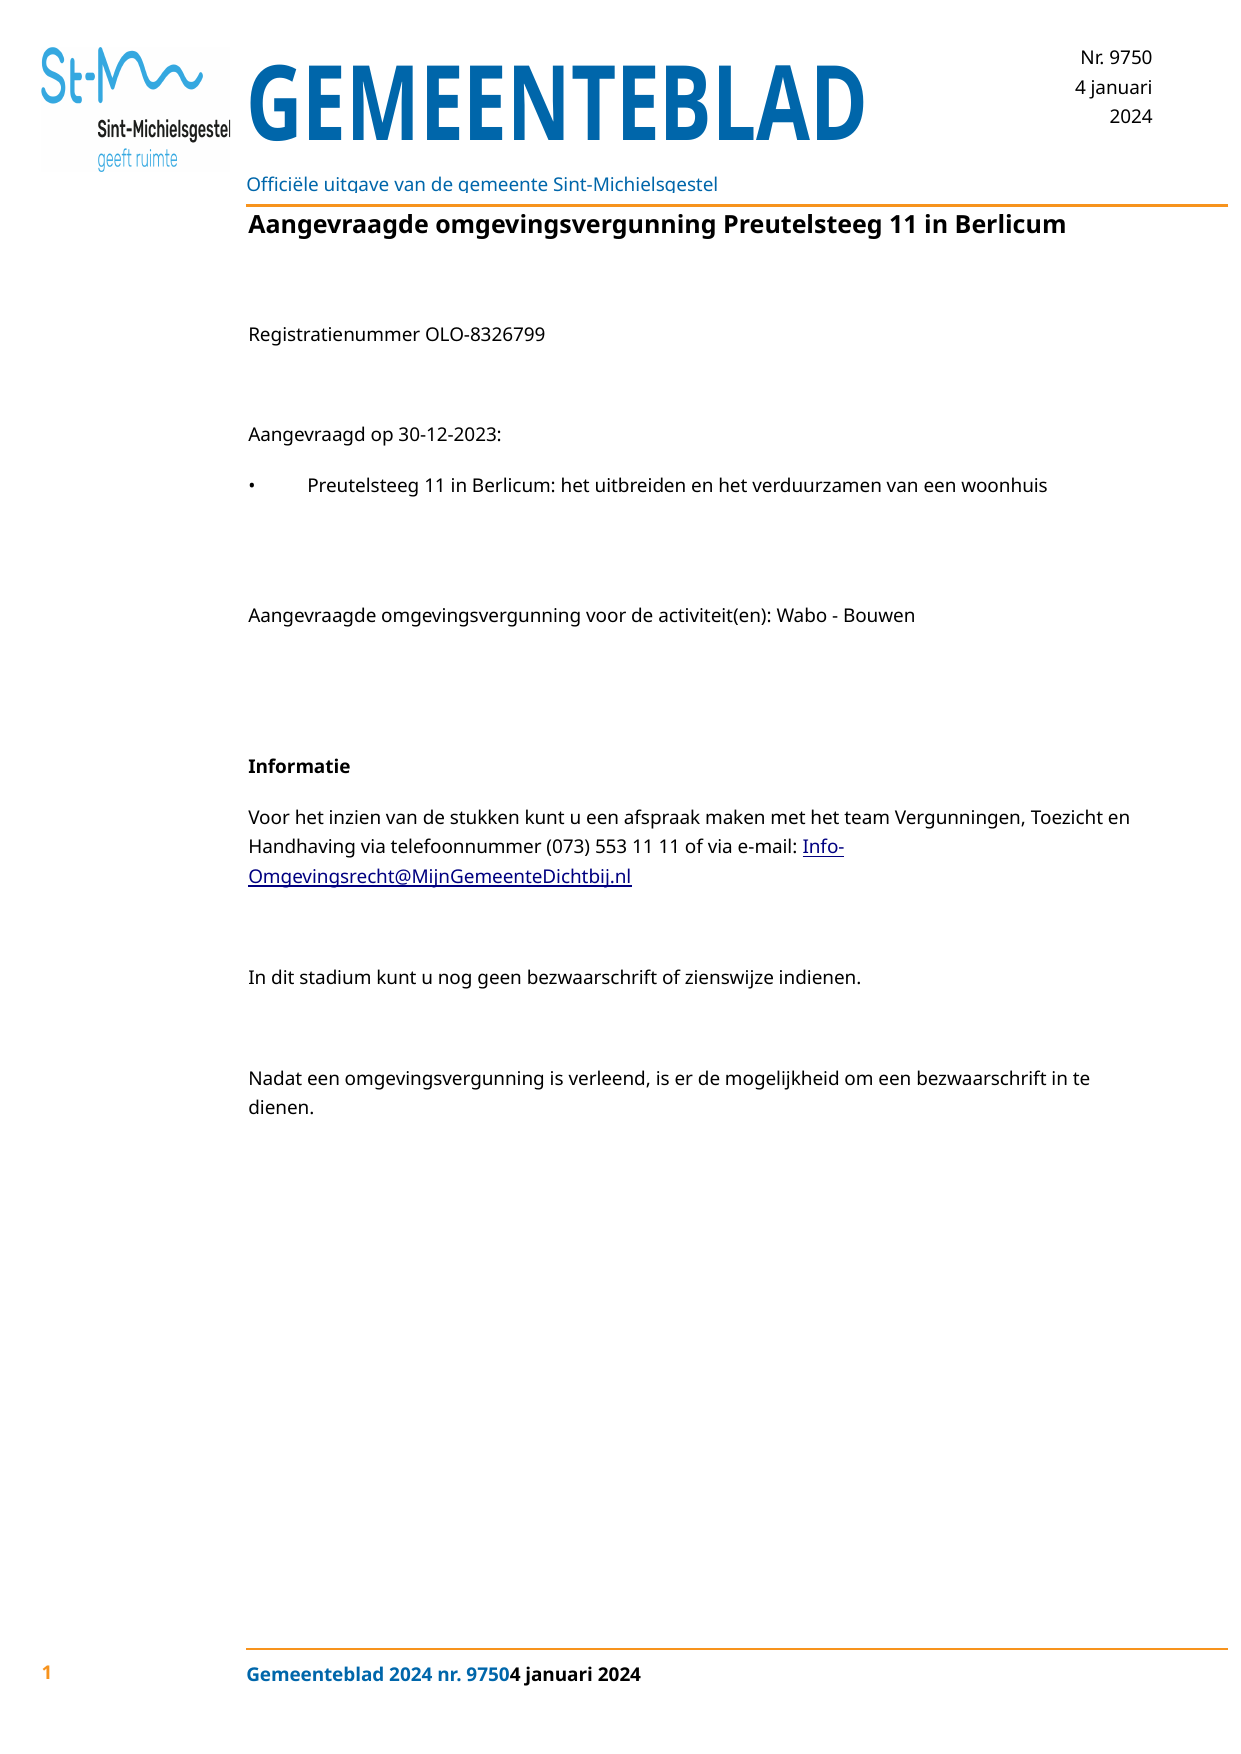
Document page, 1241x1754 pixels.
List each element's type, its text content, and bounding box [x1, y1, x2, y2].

text Nadat een omgevingsvergunning is verleend, is er de mogelijkheid om een bezwaarschrift in te dienen. [248, 1065, 1152, 1120]
list Preutelsteeg 11 in Berlicum: het uitbreiden en het verduurzamen van een woonhuis [248, 472, 1152, 498]
text Aangevraagde omgevingsvergunning Preutelsteeg 11 in Berlicum [248, 207, 1152, 241]
text Aangevraagd op 30-12-2023: [248, 422, 1152, 447]
text Registratienummer OLO-8326799 [248, 321, 1152, 346]
text Voor het inzien van de stukken kunt u een afspraak maken met het team Vergunningen, Toezicht en Handhaving via telefoonnummer (073) 553 11 11 of via e-mail: Info-Omgevingsrecht@MijnGemeenteDichtbij.nl [248, 804, 1152, 889]
text Informatie [248, 754, 1152, 779]
text In dit stadium kunt u nog geen bezwaarschrift of zienswijze indienen. [248, 964, 1152, 990]
text Aangevraagde omgevingsvergunning voor de activiteit(en): Wabo - Bouwen [248, 602, 1152, 628]
picture [41, 47, 231, 172]
